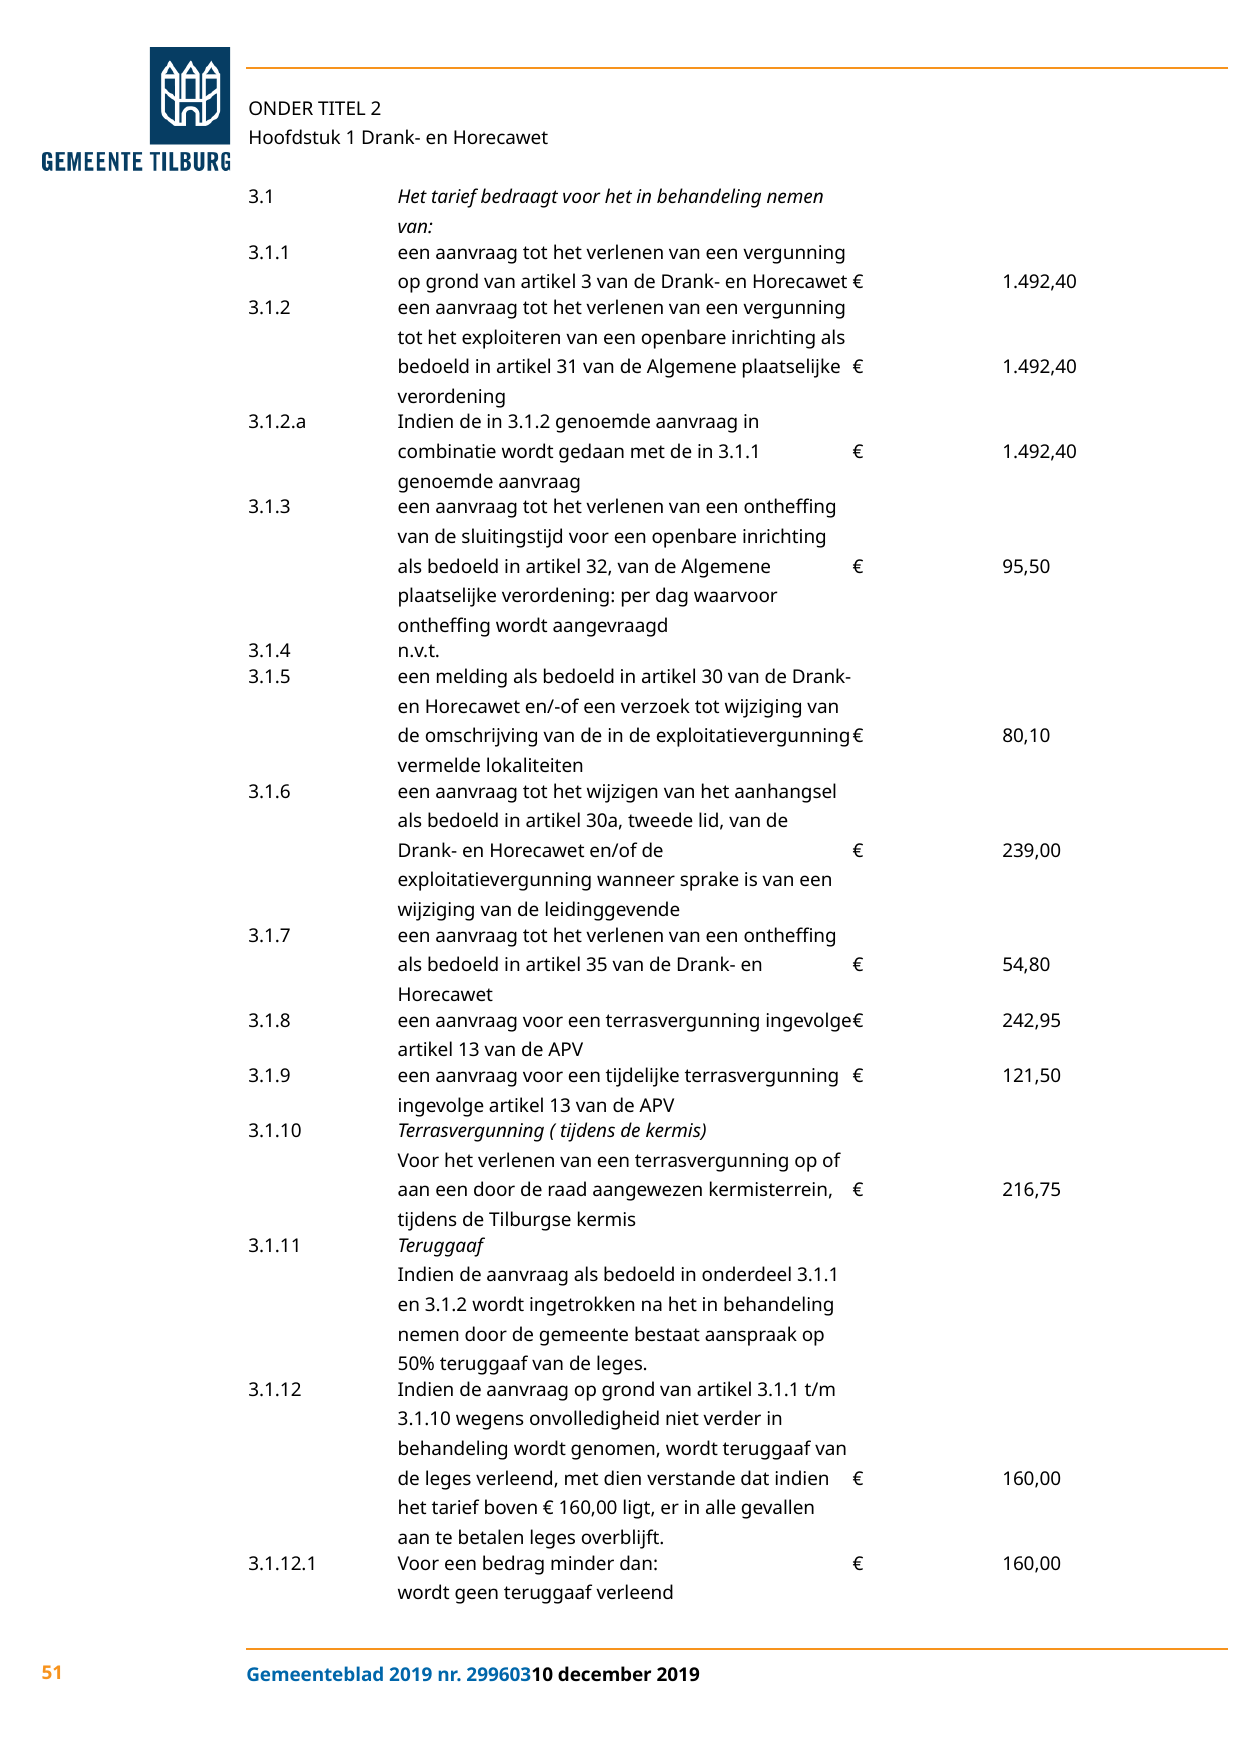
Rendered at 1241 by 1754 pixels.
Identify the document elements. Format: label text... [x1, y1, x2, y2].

table_cell 242,95 [1002, 1007, 1152, 1062]
table_cell 239,00 [1002, 778, 1152, 922]
table_cell een aanvraag tot het wijzigen van het aanhangsel als bedoeld in artikel 30a, tweede lid, van de Drank- en Horecawet en/of de exploitatievergunning wanneer sprake is van een wijziging van de leidinggevende [398, 778, 852, 922]
table_cell € [853, 778, 1002, 922]
table_cell 95,50 [1002, 494, 1152, 638]
table_cell een aanvraag tot het verlenen van een vergunning tot het exploiteren van een openbare inrichting als bedoeld in artikel 31 van de Algemene plaatselijke verordening [398, 294, 852, 409]
table_cell een aanvraag voor een terrasvergunning ingevolge artikel 13 van de APV [398, 1007, 852, 1062]
table_cell 160,00 [1002, 1376, 1152, 1550]
table_cell Teruggaaf Indien de aanvraag als bedoeld in onderdeel 3.1.1 en 3.1.2 wordt ingetrokken na het in behandeling nemen door de gemeente bestaat aanspraak op 50% teruggaaf van de leges. [398, 1232, 852, 1376]
table_cell 3.1.4 [248, 638, 397, 663]
table_cell een aanvraag voor een tijdelijke terrasvergunning ingevolge artikel 13 van de APV [398, 1062, 852, 1117]
table_cell een aanvraag tot het verlenen van een ontheffing als bedoeld in artikel 35 van de Drank- en Horecawet [398, 922, 852, 1007]
table_cell [853, 638, 1002, 663]
table_cell een melding als bedoeld in artikel 30 van de Drank- en Horecawet en/-of een verzoek tot wijziging van de omschrijving van de in de exploitatievergunning vermelde lokaliteiten [398, 664, 852, 778]
table_cell 3.1.1 [248, 239, 397, 294]
table_cell 160,00 [1002, 1550, 1152, 1605]
table_cell € [853, 1062, 1002, 1117]
table_cell n.v.t. [398, 638, 852, 663]
table_cell 3.1.12 [248, 1376, 397, 1550]
table_cell 216,75 [1002, 1118, 1152, 1232]
table_cell 1.492,40 [1002, 409, 1152, 494]
table_cell [853, 1232, 1002, 1376]
table_cell 3.1.12.1 [248, 1550, 397, 1605]
table_cell 3.1.3 [248, 494, 397, 638]
text ONDER TITEL 2 [248, 95, 1152, 121]
table_cell 3.1.7 [248, 922, 397, 1007]
table_cell € [853, 922, 1002, 1007]
table_header [853, 184, 1002, 239]
table_cell 121,50 [1002, 1062, 1152, 1117]
table_cell € [853, 494, 1002, 638]
text Hoofdstuk 1 Drank- en Horecawet [248, 124, 1152, 150]
table_cell 3.1.2 [248, 294, 397, 409]
table_cell 3.1.10 [248, 1118, 397, 1232]
table_cell € [853, 1550, 1002, 1605]
table_cell 80,10 [1002, 664, 1152, 778]
table_cell een aanvraag tot het verlenen van een ontheffing van de sluitingstijd voor een openbare inrichting als bedoeld in artikel 32, van de Algemene plaatselijke verordening: per dag waarvoor ontheffing wordt aangevraagd [398, 494, 852, 638]
table_cell 1.492,40 [1002, 239, 1152, 294]
table_cell 3.1.2.a [248, 409, 397, 494]
table_cell 3.1.5 [248, 664, 397, 778]
table_cell € [853, 1376, 1002, 1550]
table_cell een aanvraag tot het verlenen van een vergunning op grond van artikel 3 van de Drank- en Horecawet [398, 239, 852, 294]
table_cell Indien de in 3.1.2 genoemde aanvraag in combinatie wordt gedaan met de in 3.1.1 genoemde aanvraag [398, 409, 852, 494]
table_cell € [853, 294, 1002, 409]
table_cell 3.1.9 [248, 1062, 397, 1117]
table_cell 3.1.8 [248, 1007, 397, 1062]
table_cell € [853, 1118, 1002, 1232]
table_cell Terrasvergunning ( tijdens de kermis) Voor het verlenen van een terrasvergunning op of aan een door de raad aangewezen kermisterrein, tijdens de Tilburgse kermis [398, 1118, 852, 1232]
table_cell € [853, 1007, 1002, 1062]
table_cell 54,80 [1002, 922, 1152, 1007]
table_cell [1002, 1232, 1152, 1376]
table_cell Voor een bedrag minder dan: wordt geen teruggaaf verleend [398, 1550, 852, 1605]
table_cell 3.1.6 [248, 778, 397, 922]
table_cell 1.492,40 [1002, 294, 1152, 409]
table_header Het tarief bedraagt voor het in behandeling nemen van: [398, 184, 852, 239]
table_cell [1002, 638, 1152, 663]
picture [41, 47, 231, 172]
table_header [1002, 184, 1152, 239]
table_header 3.1 [248, 184, 397, 239]
table_cell 3.1.11 [248, 1232, 397, 1376]
table_cell € [853, 409, 1002, 494]
table_cell € [853, 239, 1002, 294]
table_cell Indien de aanvraag op grond van artikel 3.1.1 t/m 3.1.10 wegens onvolledigheid niet verder in behandeling wordt genomen, wordt teruggaaf van de leges verleend, met dien verstande dat indien het tarief boven € 160,00 ligt, er in alle gevallen aan te betalen leges overblijft. [398, 1376, 852, 1550]
table_cell € [853, 664, 1002, 778]
